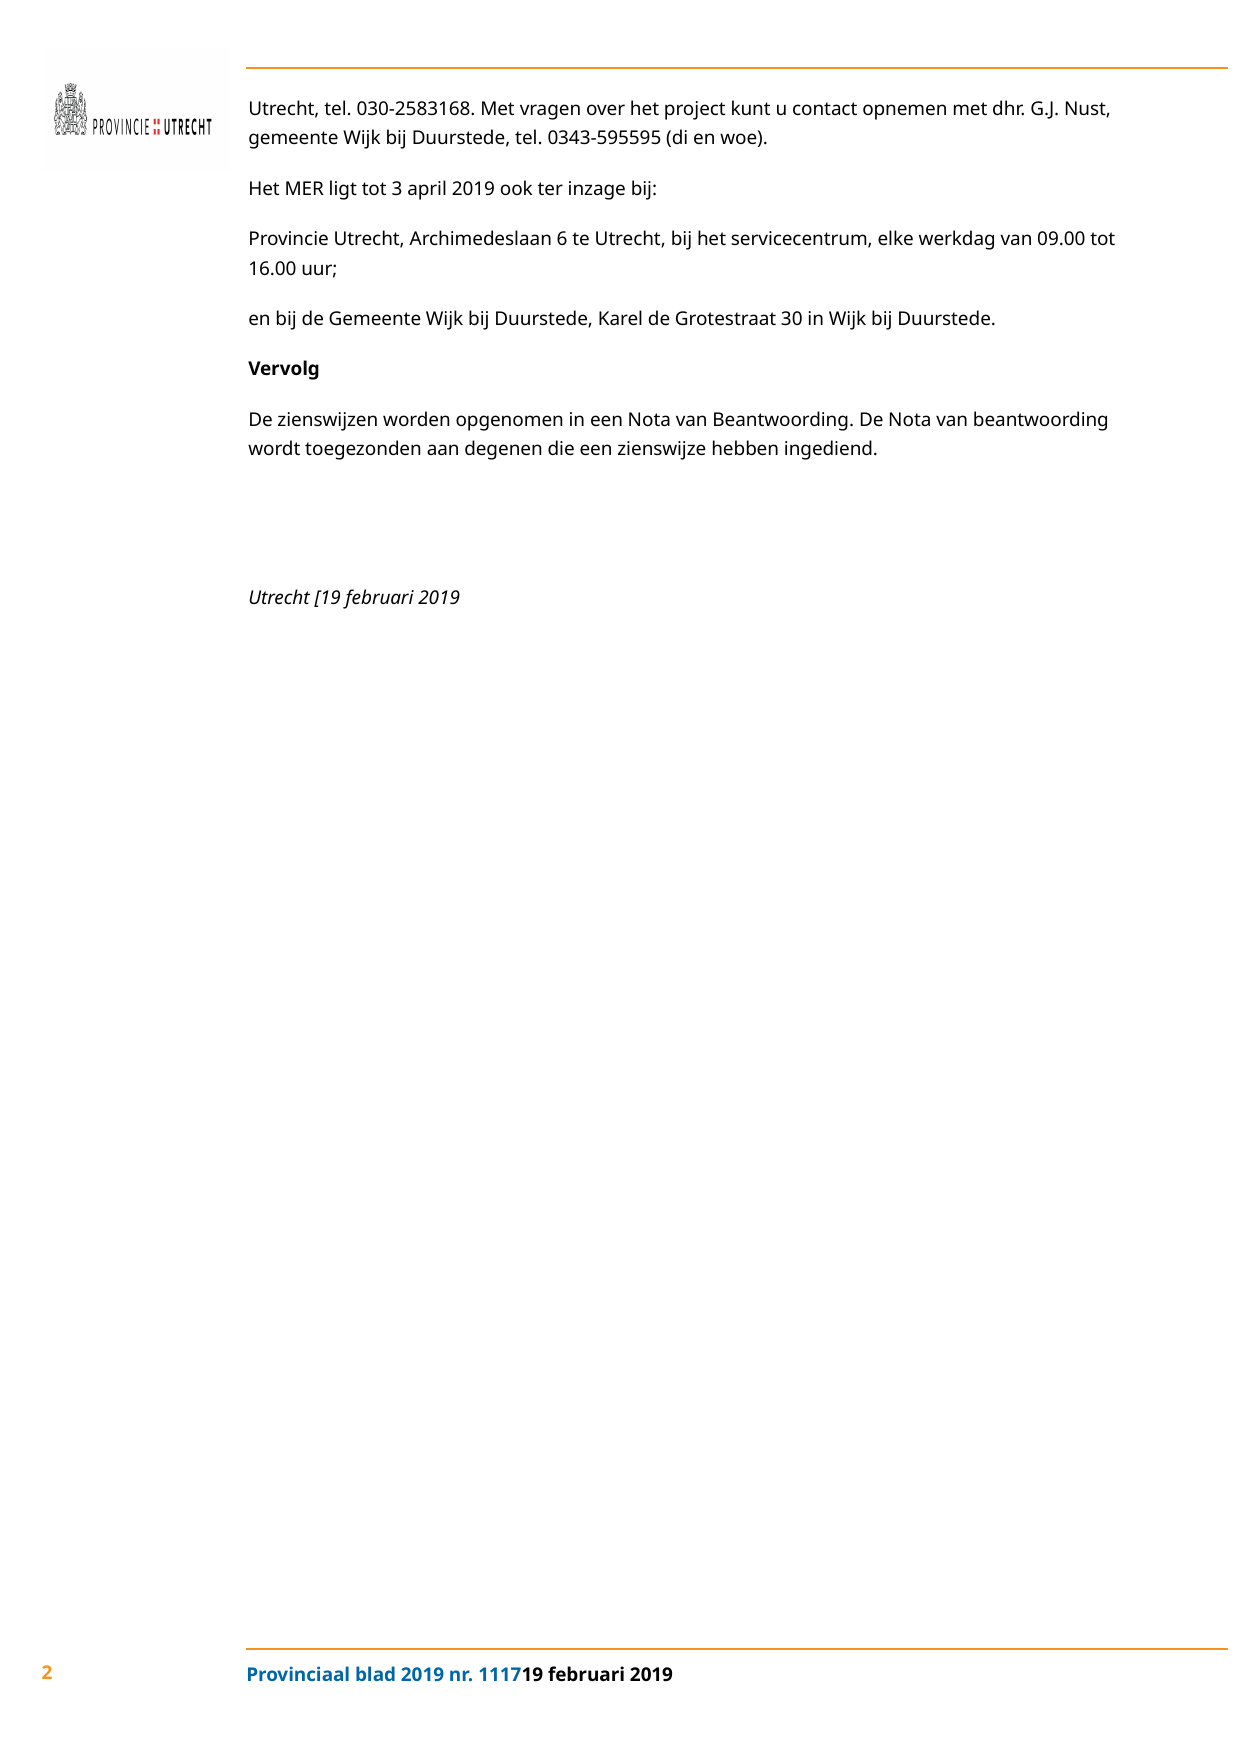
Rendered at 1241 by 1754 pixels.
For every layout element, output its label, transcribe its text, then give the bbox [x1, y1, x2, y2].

text Provincie Utrecht, Archimedeslaan 6 te Utrecht, bij het servicecentrum, elke werkdag van 09.00 tot 16.00 uur; [248, 225, 1152, 281]
picture [41, 47, 231, 172]
text De zienswijzen worden opgenomen in een Nota van Beantwoording. De Nota van beantwoording wordt toegezonden aan degenen die een zienswijze hebben ingediend. [248, 406, 1152, 461]
text Utrecht [19 februari 2019 [248, 584, 1152, 610]
text Utrecht, tel. 030-2583168. Met vragen over het project kunt u contact opnemen met dhr. G.J. Nust, gemeente Wijk bij Duurstede, tel. 0343-595595 (di en woe). [248, 95, 1152, 150]
text en bij de Gemeente Wijk bij Duurstede, Karel de Grotestraat 30 in Wijk bij Duurstede. [248, 305, 1152, 331]
text Het MER ligt tot 3 april 2019 ook ter inzage bij: [248, 175, 1152, 201]
text Vervolg [248, 356, 1152, 381]
